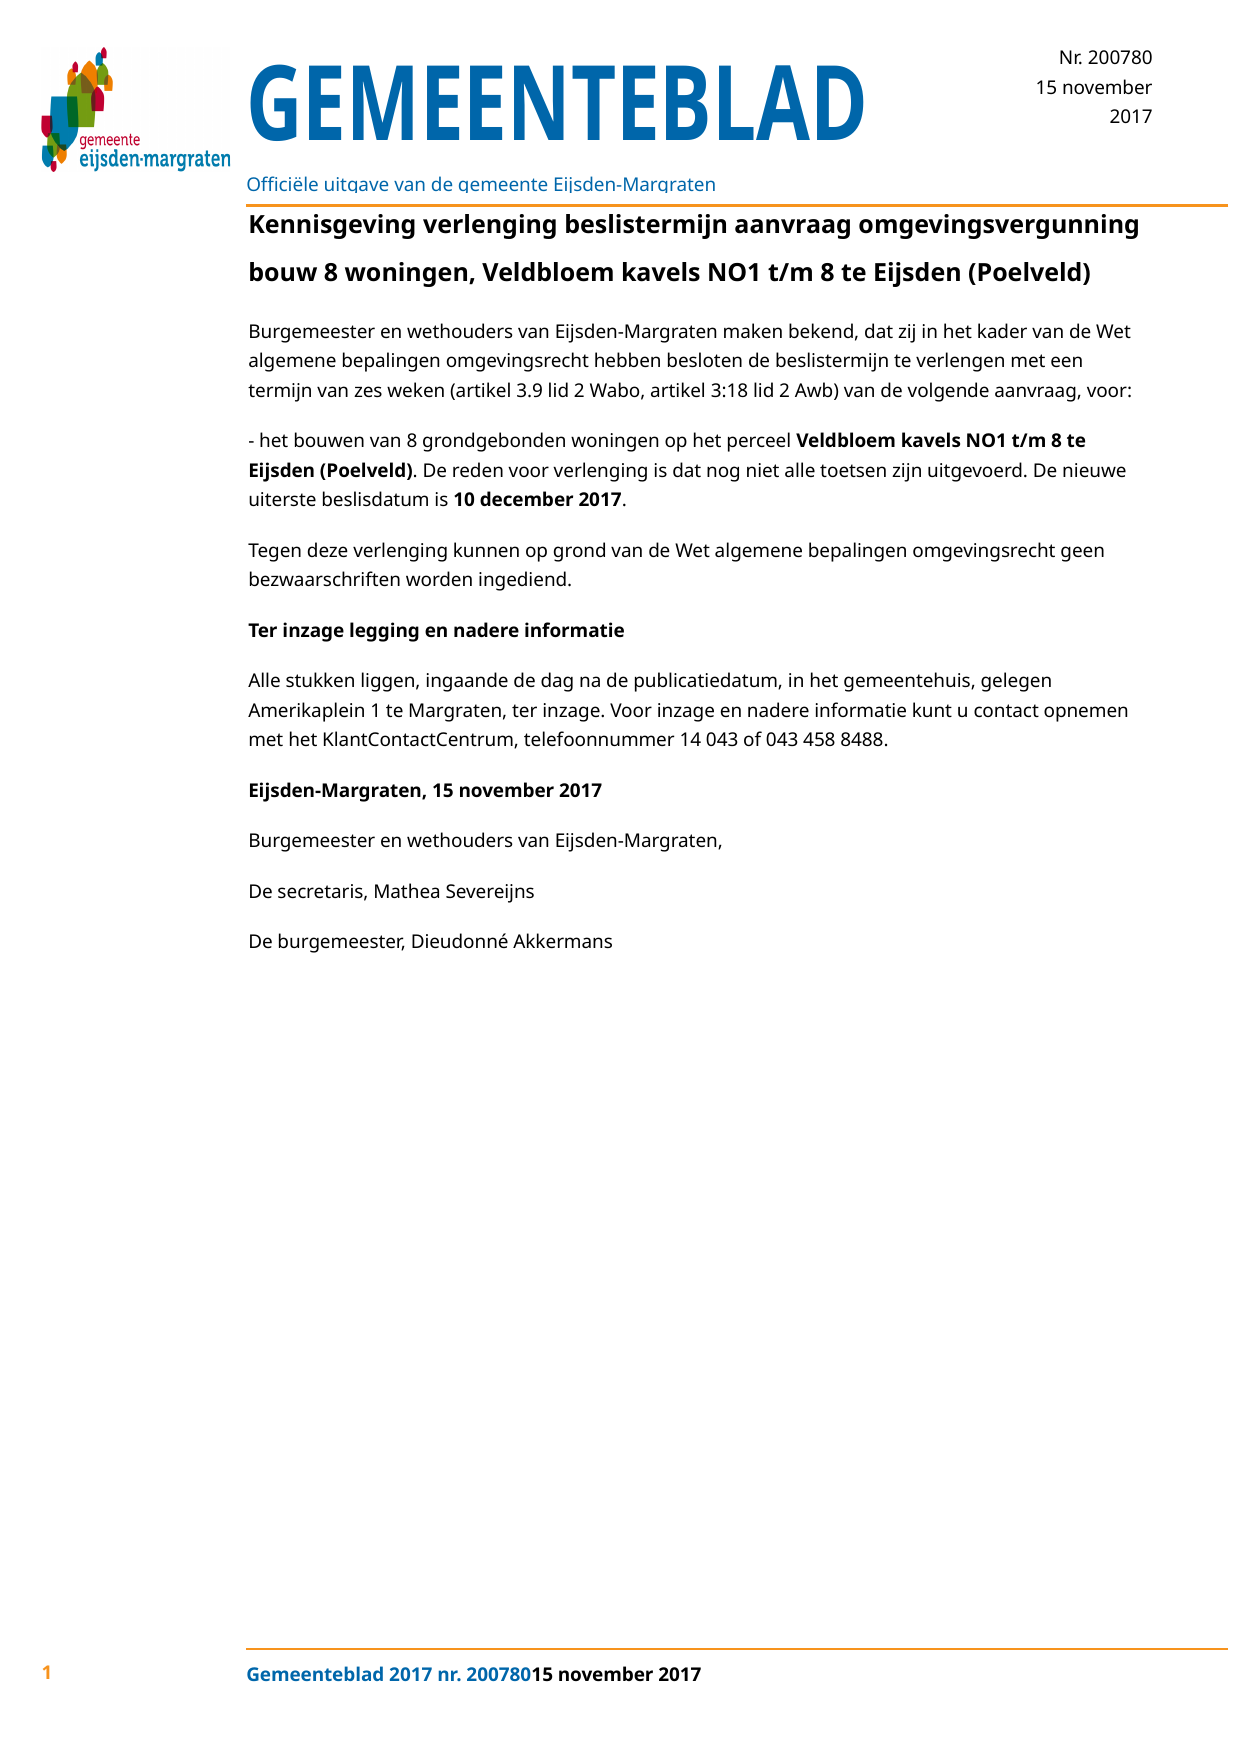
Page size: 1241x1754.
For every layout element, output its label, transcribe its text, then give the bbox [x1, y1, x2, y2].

picture [41, 47, 231, 172]
text - het bouwen van 8 grondgebonden woningen op het perceel Veldbloem kavels NO1 t/m 8 te Eijsden (Poelveld). De reden voor verlenging is dat nog niet alle toetsen zijn uitgevoerd. De nieuwe uiterste beslisdatum is 10 december 2017. [248, 427, 1152, 512]
text Eijsden-Margraten, 15 november 2017 [248, 777, 1152, 803]
text De secretaris, Mathea Severeijns [248, 878, 1152, 904]
text Tegen deze verlenging kunnen op grond van de Wet algemene bepalingen omgevingsrecht geen bezwaarschriften worden ingediend. [248, 537, 1152, 592]
text Burgemeester en wethouders van Eijsden-Margraten, [248, 827, 1152, 853]
text Ter inzage legging en nadere informatie [248, 617, 1152, 643]
text Kennisgeving verlenging beslistermijn aanvraag omgevingsvergunning bouw 8 woningen, Veldbloem kavels NO1 t/m 8 te Eijsden (Poelveld) [248, 207, 1152, 288]
text Alle stukken liggen, ingaande de dag na de publicatiedatum, in het gemeentehuis, gelegen Amerikaplein 1 te Margraten, ter inzage. Voor inzage en nadere informatie kunt u contact opnemen met het KlantContactCentrum, telefoonnummer 14 043 of 043 458 8488. [248, 667, 1152, 752]
text Burgemeester en wethouders van Eijsden-Margraten maken bekend, dat zij in het kader van de Wet algemene bepalingen omgevingsrecht hebben besloten de beslistermijn te verlengen met een termijn van zes weken (artikel 3.9 lid 2 Wabo, artikel 3:18 lid 2 Awb) van de volgende aanvraag, voor: [248, 318, 1152, 403]
text De burgemeester, Dieudonné Akkermans [248, 928, 1152, 954]
